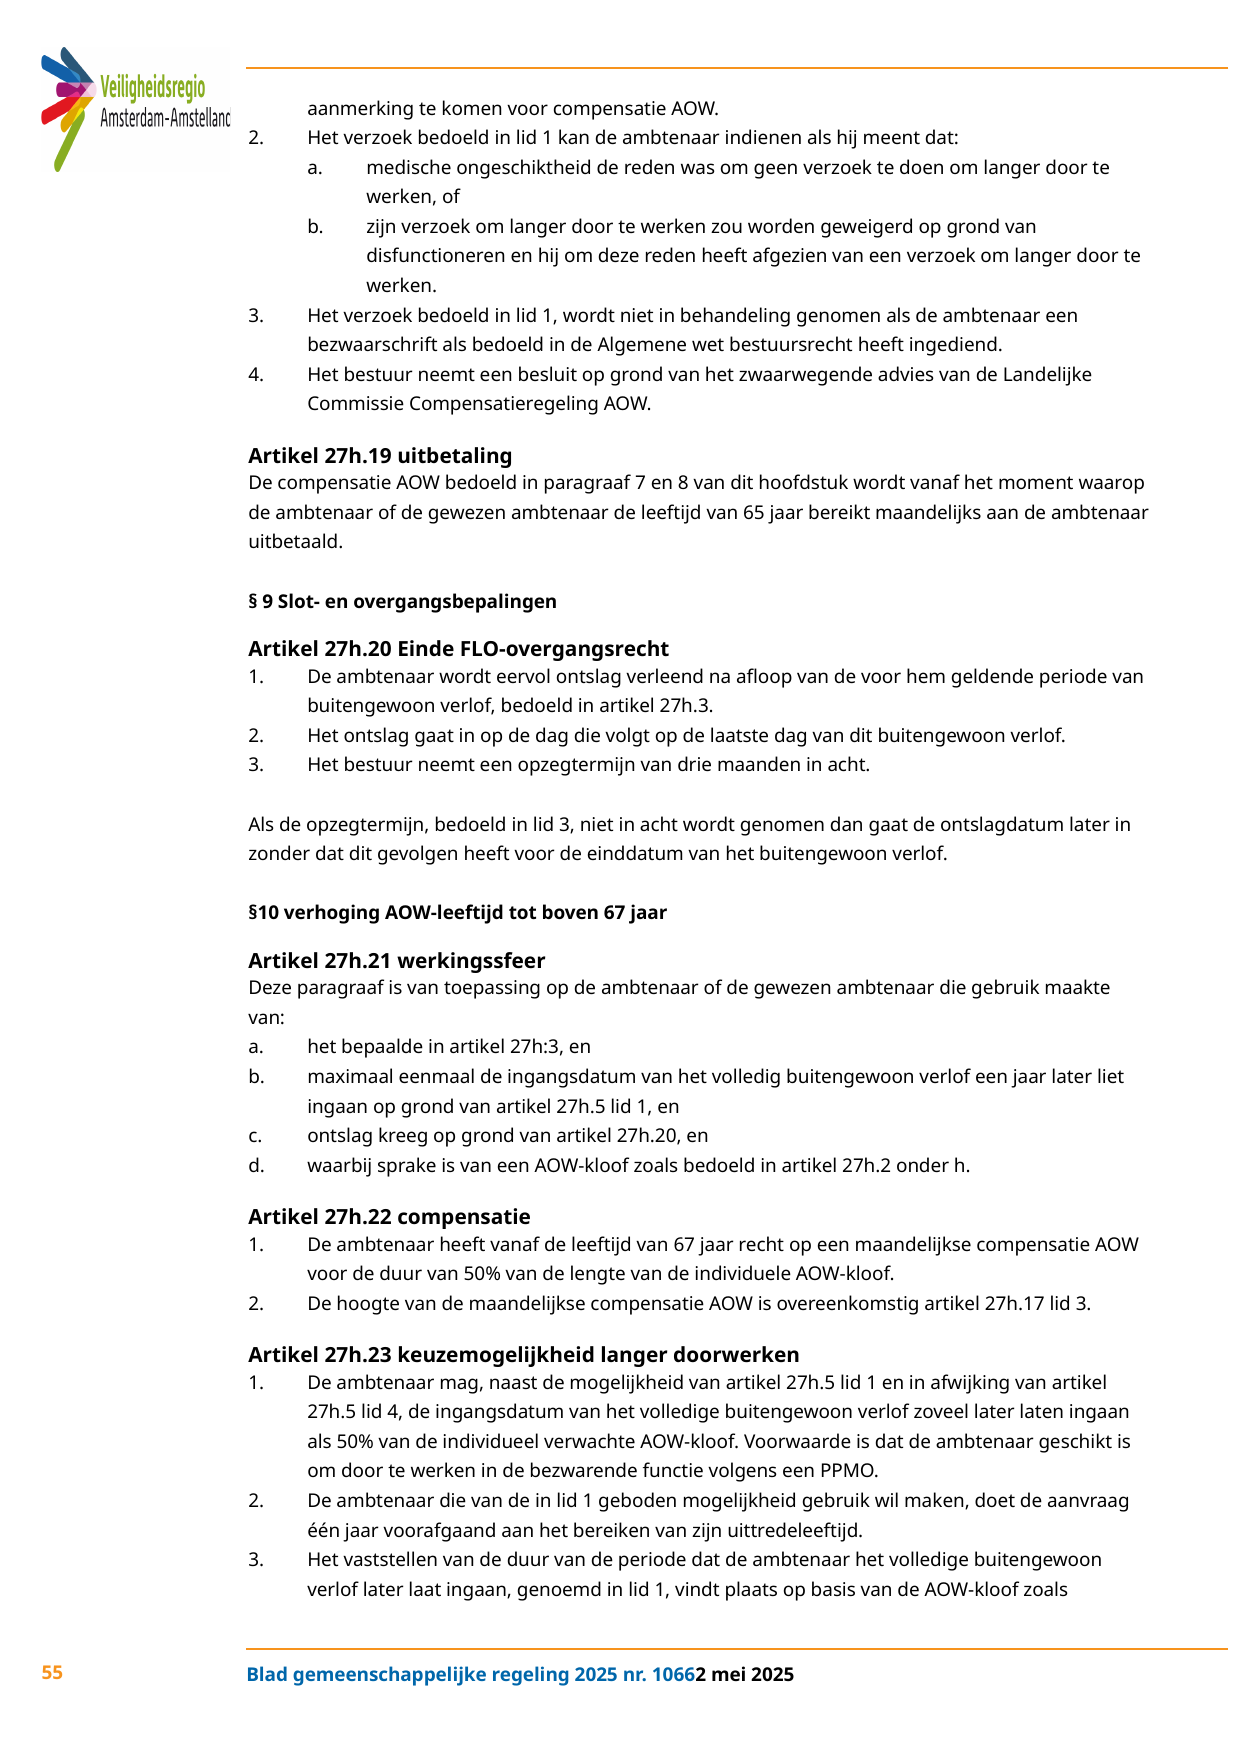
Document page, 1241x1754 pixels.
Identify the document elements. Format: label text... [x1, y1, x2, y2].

text Artikel 27h.23 keuzemogelijkheid langer doorwerken [248, 1340, 1152, 1369]
list medische ongeschiktheid de reden was om geen verzoek te doen om langer door te werken, of [307, 154, 1152, 209]
list Het vaststellen van de duur van de periode dat de ambtenaar het volledige buitengewoon verlof later laat ingaan, genoemd in lid 1, vindt plaats op basis van de AOW-kloof zoals [248, 1546, 1152, 1602]
picture [41, 47, 231, 172]
list Het verzoek bedoeld in lid 1, wordt niet in behandeling genomen als de ambtenaar een bezwaarschrift als bedoeld in de Algemene wet bestuursrecht heeft ingediend. [248, 302, 1152, 357]
list ontslag kreeg op grond van artikel 27h.20, en [248, 1122, 1152, 1148]
list Het bestuur neemt een besluit op grond van het zwaarwegende advies van de Landelijke Commissie Compensatieregeling AOW. [248, 361, 1152, 416]
list De ambtenaar mag, naast de mogelijkheid van artikel 27h.5 lid 1 en in afwijking van artikel 27h.5 lid 4, de ingangsdatum van het volledige buitengewoon verlof zoveel later laten ingaan als 50% van de individueel verwachte AOW-kloof. Voorwaarde is dat de ambtenaar geschikt is om door te werken in de bezwarende functie volgens een PPMO. [248, 1369, 1152, 1483]
list waarbij sprake is van een AOW-kloof zoals bedoeld in artikel 27h.2 onder h. [248, 1152, 1152, 1178]
text Als de opzegtermijn, bedoeld in lid 3, niet in acht wordt genomen dan gaat de ontslagdatum later in zonder dat dit gevolgen heeft voor de einddatum van het buitengewoon verlof. [248, 811, 1152, 866]
text De compensatie AOW bedoeld in paragraaf 7 en 8 van dit hoofdstuk wordt vanaf het moment waarop de ambtenaar of de gewezen ambtenaar de leeftijd van 65 jaar bereikt maandelijks aan de ambtenaar uitbetaald. [248, 469, 1152, 554]
text Artikel 27h.21 werkingssfeer [248, 946, 1152, 974]
text § 9 Slot- en overgangsbepalingen [248, 588, 1152, 613]
list De ambtenaar heeft vanaf de leeftijd van 67 jaar recht op een maandelijkse compensatie AOW voor de duur van 50% van de lengte van de individuele AOW-kloof. [248, 1231, 1152, 1286]
text §10 verhoging AOW-leeftijd tot boven 67 jaar [248, 899, 1152, 925]
list Het bestuur neemt een opzegtermijn van drie maanden in acht. [248, 752, 1152, 777]
list maximaal eenmaal de ingangsdatum van het volledig buitengewoon verlof een jaar later liet ingaan op grond van artikel 27h.5 lid 1, en [248, 1063, 1152, 1118]
list zijn verzoek om langer door te werken zou worden geweigerd op grond van disfunctioneren en hij om deze reden heeft afgezien van een verzoek om langer door te werken. [307, 213, 1152, 298]
list het bepaalde in artikel 27h:3, en [248, 1034, 1152, 1059]
list De ambtenaar wordt eervol ontslag verleend na afloop van de voor hem geldende periode van buitengewoon verlof, bedoeld in artikel 27h.3. [248, 663, 1152, 718]
list Het ontslag gaat in op de dag die volgt op de laatste dag van dit buitengewoon verlof. [248, 722, 1152, 748]
text Artikel 27h.19 uitbetaling [248, 441, 1152, 469]
list aanmerking te komen voor compensatie AOW. [248, 95, 1152, 121]
list Het verzoek bedoeld in lid 1 kan de ambtenaar indienen als hij meent dat: [248, 124, 1152, 150]
text Deze paragraaf is van toepassing op de ambtenaar of de gewezen ambtenaar die gebruik maakte van: [248, 974, 1152, 1030]
text Artikel 27h.20 Einde FLO-overgangsrecht [248, 634, 1152, 663]
list De ambtenaar die van de in lid 1 geboden mogelijkheid gebruik wil maken, doet de aanvraag één jaar voorafgaand aan het bereiken van zijn uittredeleeftijd. [248, 1487, 1152, 1542]
list De hoogte van de maandelijkse compensatie AOW is overeenkomstig artikel 27h.17 lid 3. [248, 1290, 1152, 1316]
text Artikel 27h.22 compensatie [248, 1202, 1152, 1231]
